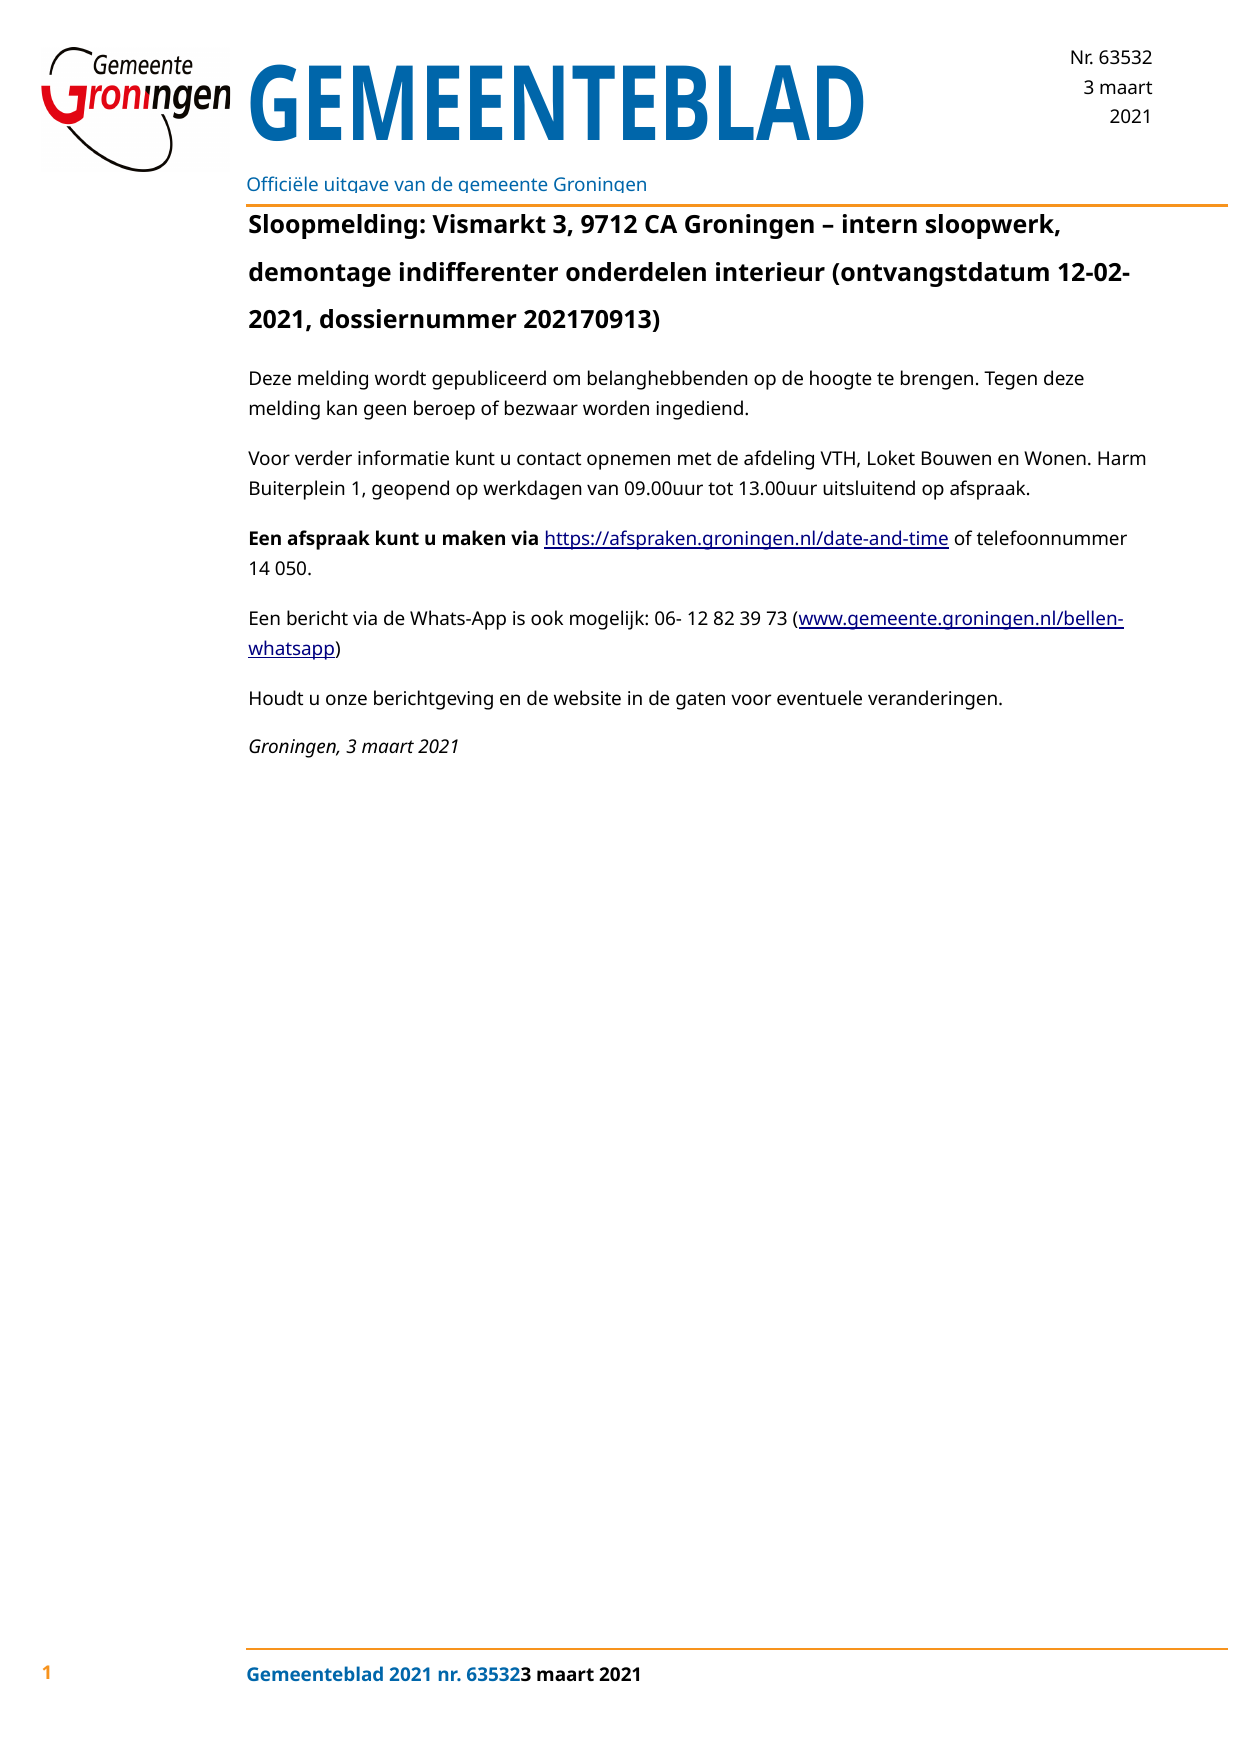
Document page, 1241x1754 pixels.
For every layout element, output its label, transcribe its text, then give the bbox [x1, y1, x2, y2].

text Sloopmelding: Vismarkt 3, 9712 CA Groningen – intern sloopwerk, demontage indifferenter onderdelen interieur (ontvangstdatum 12-02-2021, dossiernummer 202170913) [248, 207, 1152, 336]
text Houdt u onze berichtgeving en de website in de gaten voor eventuele veranderingen. [248, 686, 1152, 711]
text Groningen, 3 maart 2021 [248, 733, 1152, 759]
text Deze melding wordt gepubliceerd om belanghebbenden op de hoogte te brengen. Tegen deze melding kan geen beroep of bezwaar worden ingediend. [248, 366, 1152, 421]
picture [41, 47, 231, 172]
text Een bericht via de Whats-App is ook mogelijk: 06- 12 82 39 73 (www.gemeente.groningen.nl/bellen-whatsapp) [248, 606, 1152, 661]
text Voor verder informatie kunt u contact opnemen met de afdeling VTH, Loket Bouwen en Wonen. Harm Buiterplein 1, geopend op werkdagen van 09.00uur tot 13.00uur uitsluitend op afspraak. [248, 446, 1152, 501]
text Een afspraak kunt u maken via https://afspraken.groningen.nl/date-and-time of telefoonnummer 14 050. [248, 526, 1152, 581]
